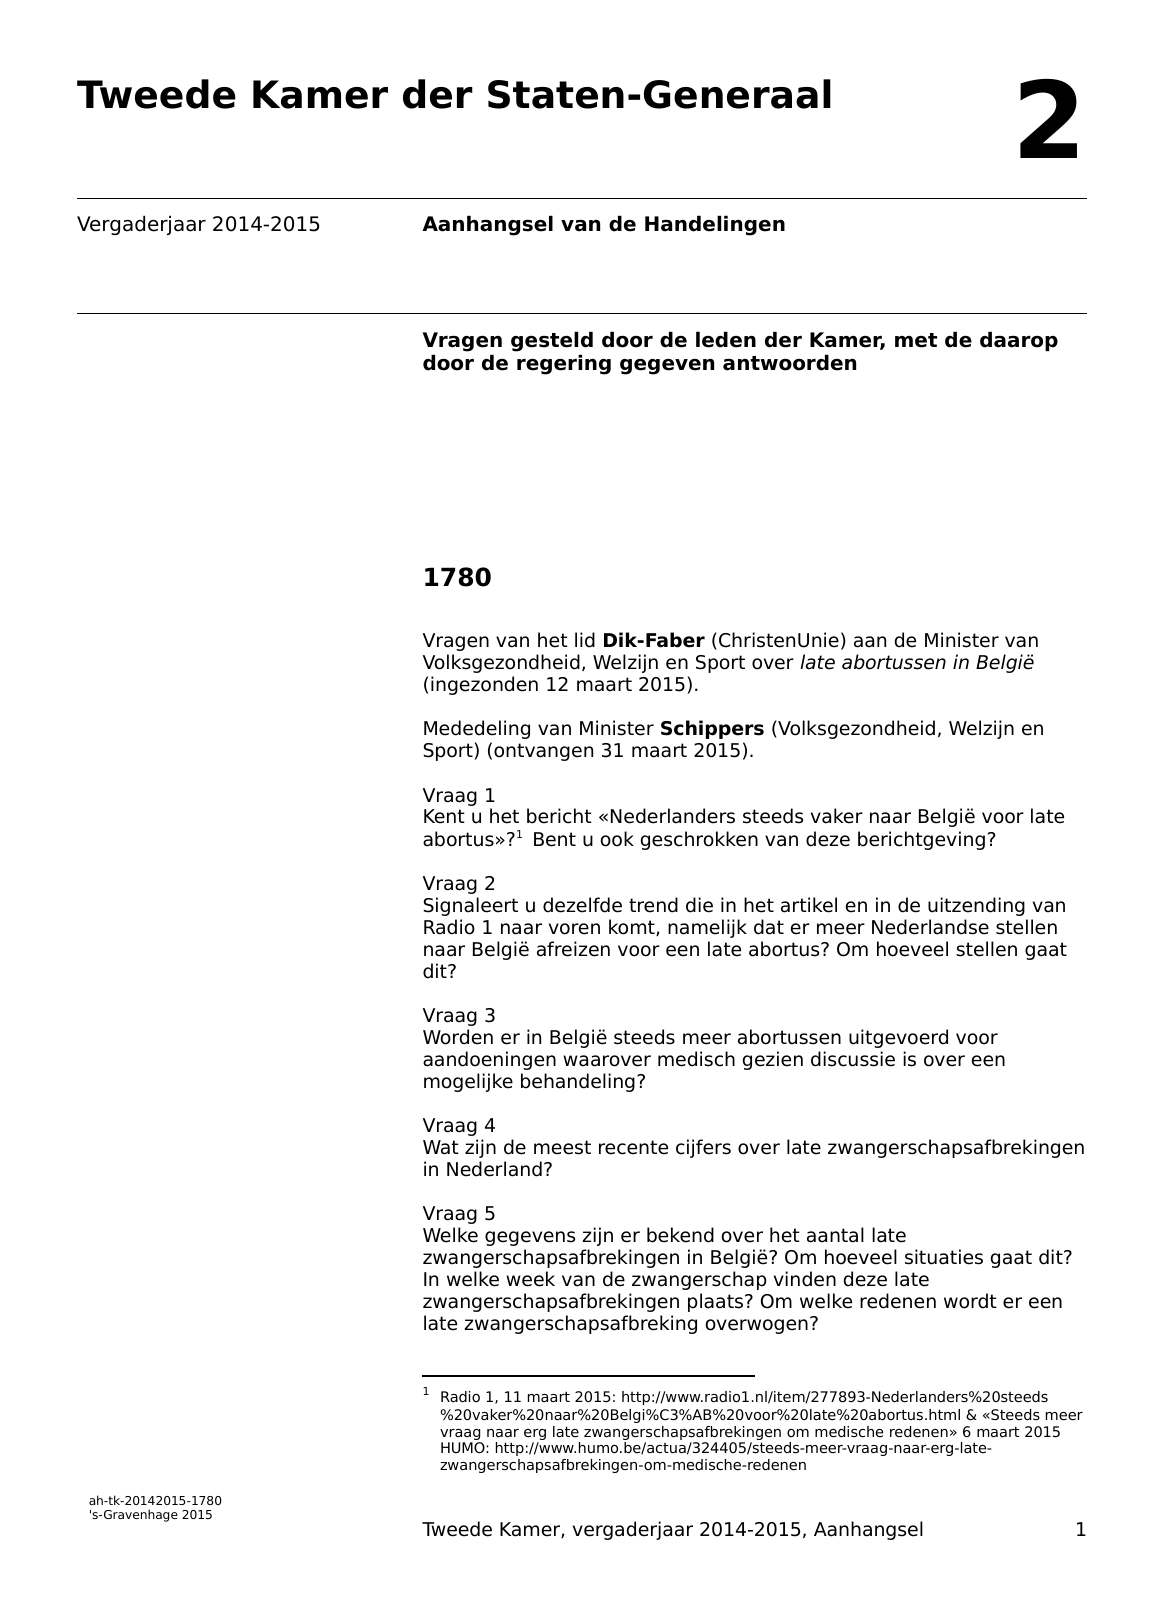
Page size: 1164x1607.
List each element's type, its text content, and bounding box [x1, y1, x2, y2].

table_cell Vragen gesteld door de leden der Kamer, met de daarop door de regering gegeven antwoorden [422, 314, 1087, 375]
text Vraag 5 [422, 1203, 1087, 1225]
text Vraag 2 [422, 873, 1087, 894]
table_cell Aanhangsel van de Handelingen [422, 199, 1087, 313]
text Vragen van het lid Dik-Faber (ChristenUnie) aan de Minister van Volksgezondheid, Welzijn en Sport over late abortussen in België (ingezonden 12 maart 2015). [422, 630, 1087, 696]
text Radio 1, 11 maart 2015: http://www.radio1.nl/item/277893-Nederlanders%20steeds%20vaker%20naar%20Belgi%C3%AB%20voor%20late%20abortus.html & «Steeds meer vraag naar erg late zwangerschapsafbrekingen om medische redenen» 6 maart 2015 HUMO: http://www.humo.be/actua/324405/steeds-meer-vraag-naar-erg-late-zwangerschapsafbrekingen-om-medische-redenen [422, 1385, 1087, 1474]
text Vraag 3 [422, 1005, 1087, 1027]
text 1780 [422, 563, 1087, 592]
table_header Tweede Kamer der Staten-Generaal [77, 59, 886, 198]
text Vraag 4 [422, 1115, 1087, 1137]
text Wat zijn de meest recente cijfers over late zwangerschapsafbrekingen in Nederland? [422, 1137, 1087, 1181]
text Signaleert u dezelfde trend die in het artikel en in de uitzending van Radio 1 naar voren komt, namelijk dat er meer Nederlandse stellen naar België afreizen voor een late abortus? Om hoeveel stellen gaat dit? [422, 894, 1087, 982]
table_header 2 [886, 59, 1087, 198]
text Worden er in België steeds meer abortussen uitgevoerd voor aandoeningen waarover medisch gezien discussie is over een mogelijke behandeling? [422, 1027, 1087, 1093]
text 's-Gravenhage 2015 [88, 1508, 323, 1522]
text Kent u het bericht «Nederlanders steeds vaker naar België voor late abortus»? Bent u ook geschrokken van deze berichtgeving? [422, 806, 1087, 850]
table_cell Vergaderjaar 2014-2015 [77, 199, 422, 313]
text Vraag 1 [422, 784, 1087, 806]
text Welke gegevens zijn er bekend over het aantal late zwangerschapsafbrekingen in België? Om hoeveel situaties gaat dit? In welke week van de zwangerschap vinden deze late zwangerschapsafbrekingen plaats? Om welke redenen wordt er een late zwangerschapsafbreking overwogen? [422, 1225, 1087, 1335]
text Mededeling van Minister Schippers (Volksgezondheid, Welzijn en Sport) (ontvangen 31 maart 2015). [422, 718, 1087, 762]
text ah-tk-20142015-1780 [88, 1494, 323, 1508]
table_cell [77, 314, 422, 375]
